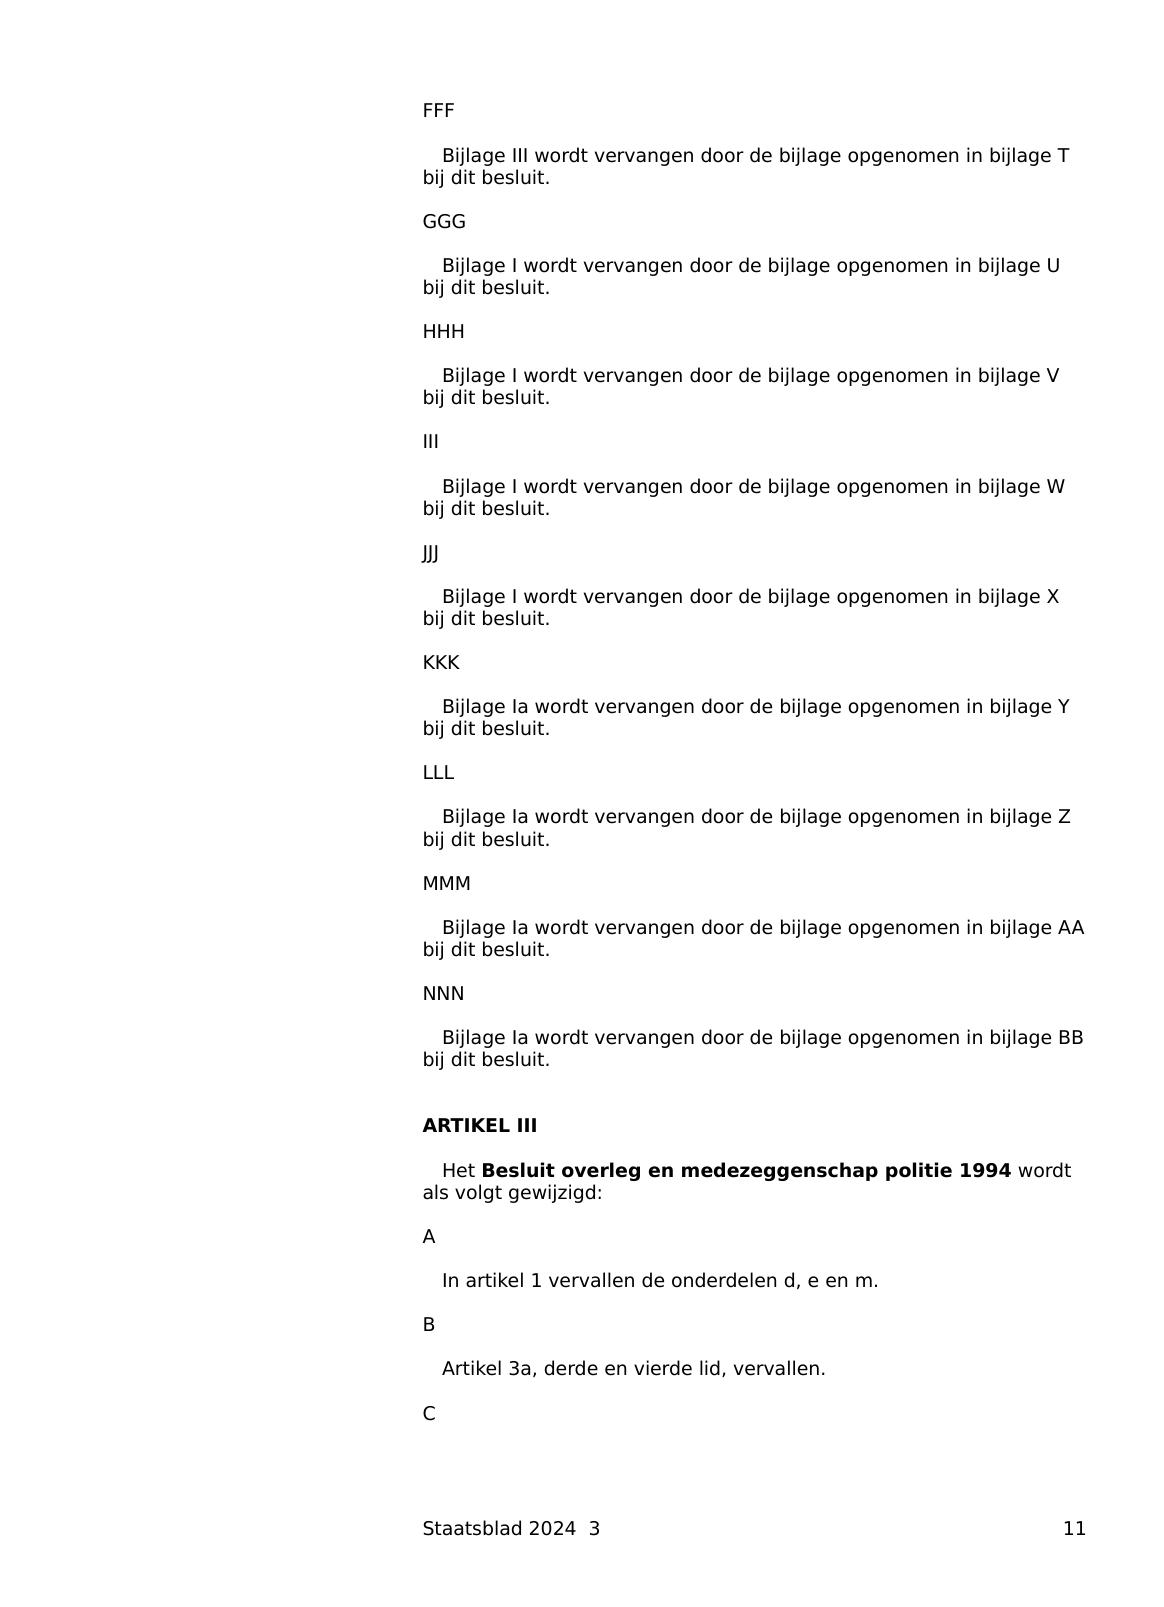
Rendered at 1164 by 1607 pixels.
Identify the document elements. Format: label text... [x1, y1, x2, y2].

text Artikel 3a, derde en vierde lid, vervallen. [422, 1358, 1087, 1380]
text Bijlage Ia wordt vervangen door de bijlage opgenomen in bijlage Y bij dit besluit. [422, 696, 1087, 740]
subtitle ARTIKEL III [422, 1115, 1087, 1137]
text FFF [422, 100, 1087, 122]
text Bijlage Ia wordt vervangen door de bijlage opgenomen in bijlage Z bij dit besluit. [422, 806, 1087, 850]
text In artikel 1 vervallen de onderdelen d, e en m. [422, 1270, 1087, 1292]
text JJJ [422, 542, 1087, 564]
text Bijlage I wordt vervangen door de bijlage opgenomen in bijlage X bij dit besluit. [422, 586, 1087, 630]
text Bijlage Ia wordt vervangen door de bijlage opgenomen in bijlage BB bij dit besluit. [422, 1027, 1087, 1071]
text NNN [422, 983, 1087, 1005]
text KKK [422, 652, 1087, 674]
text Bijlage I wordt vervangen door de bijlage opgenomen in bijlage U bij dit besluit. [422, 255, 1087, 299]
text LLL [422, 762, 1087, 784]
text GGG [422, 211, 1087, 233]
text Bijlage I wordt vervangen door de bijlage opgenomen in bijlage W bij dit besluit. [422, 476, 1087, 519]
text B [422, 1314, 1087, 1336]
text HHH [422, 321, 1087, 343]
text Het Besluit overleg en medezeggenschap politie 1994 wordt als volgt gewijzigd: [422, 1159, 1087, 1203]
text Bijlage I wordt vervangen door de bijlage opgenomen in bijlage V bij dit besluit. [422, 365, 1087, 409]
text A [422, 1226, 1087, 1248]
text MMM [422, 873, 1087, 894]
text Bijlage Ia wordt vervangen door de bijlage opgenomen in bijlage AA bij dit besluit. [422, 917, 1087, 961]
text C [422, 1402, 1087, 1424]
text Bijlage III wordt vervangen door de bijlage opgenomen in bijlage T bij dit besluit. [422, 144, 1087, 188]
text III [422, 431, 1087, 453]
